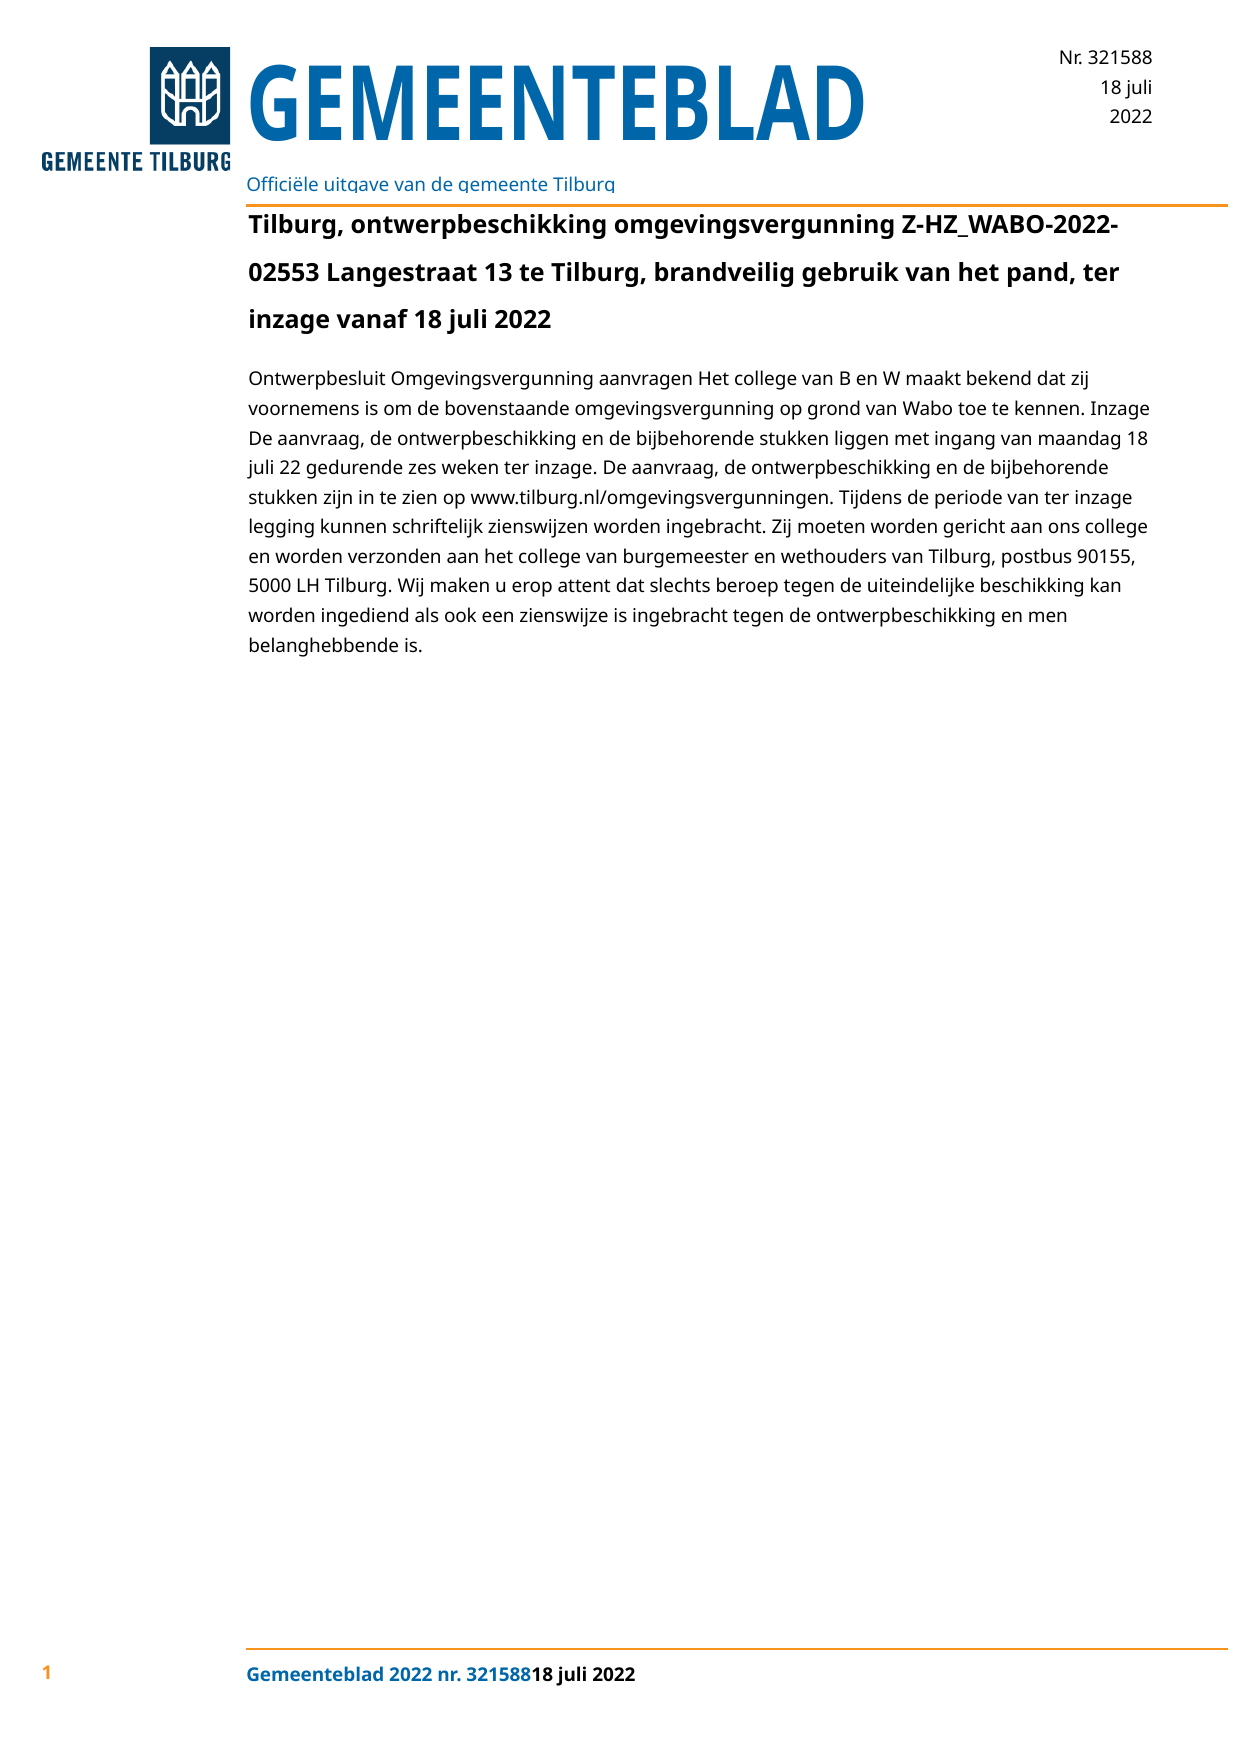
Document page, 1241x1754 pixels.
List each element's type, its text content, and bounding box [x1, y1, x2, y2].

picture [41, 47, 231, 172]
text Ontwerpbesluit Omgevingsvergunning aanvragen Het college van B en W maakt bekend dat zij voornemens is om de bovenstaande omgevingsvergunning op grond van Wabo toe te kennen. Inzage De aanvraag, de ontwerpbeschikking en de bijbehorende stukken liggen met ingang van maandag 18 juli 22 gedurende zes weken ter inzage. De aanvraag, de ontwerpbeschikking en de bijbehorende stukken zijn in te zien op www.tilburg.nl/omgevingsvergunningen. Tijdens de periode van ter inzage legging kunnen schriftelijk zienswijzen worden ingebracht. Zij moeten worden gericht aan ons college en worden verzonden aan het college van burgemeester en wethouders van Tilburg, postbus 90155, 5000 LH Tilburg. Wij maken u erop attent dat slechts beroep tegen de uiteindelijke beschikking kan worden ingediend als ook een zienswijze is ingebracht tegen de ontwerpbeschikking en men belanghebbende is. [248, 366, 1152, 657]
text Tilburg, ontwerpbeschikking omgevingsvergunning Z-HZ_WABO-2022-02553 Langestraat 13 te Tilburg, brandveilig gebruik van het pand, ter inzage vanaf 18 juli 2022 [248, 207, 1152, 336]
